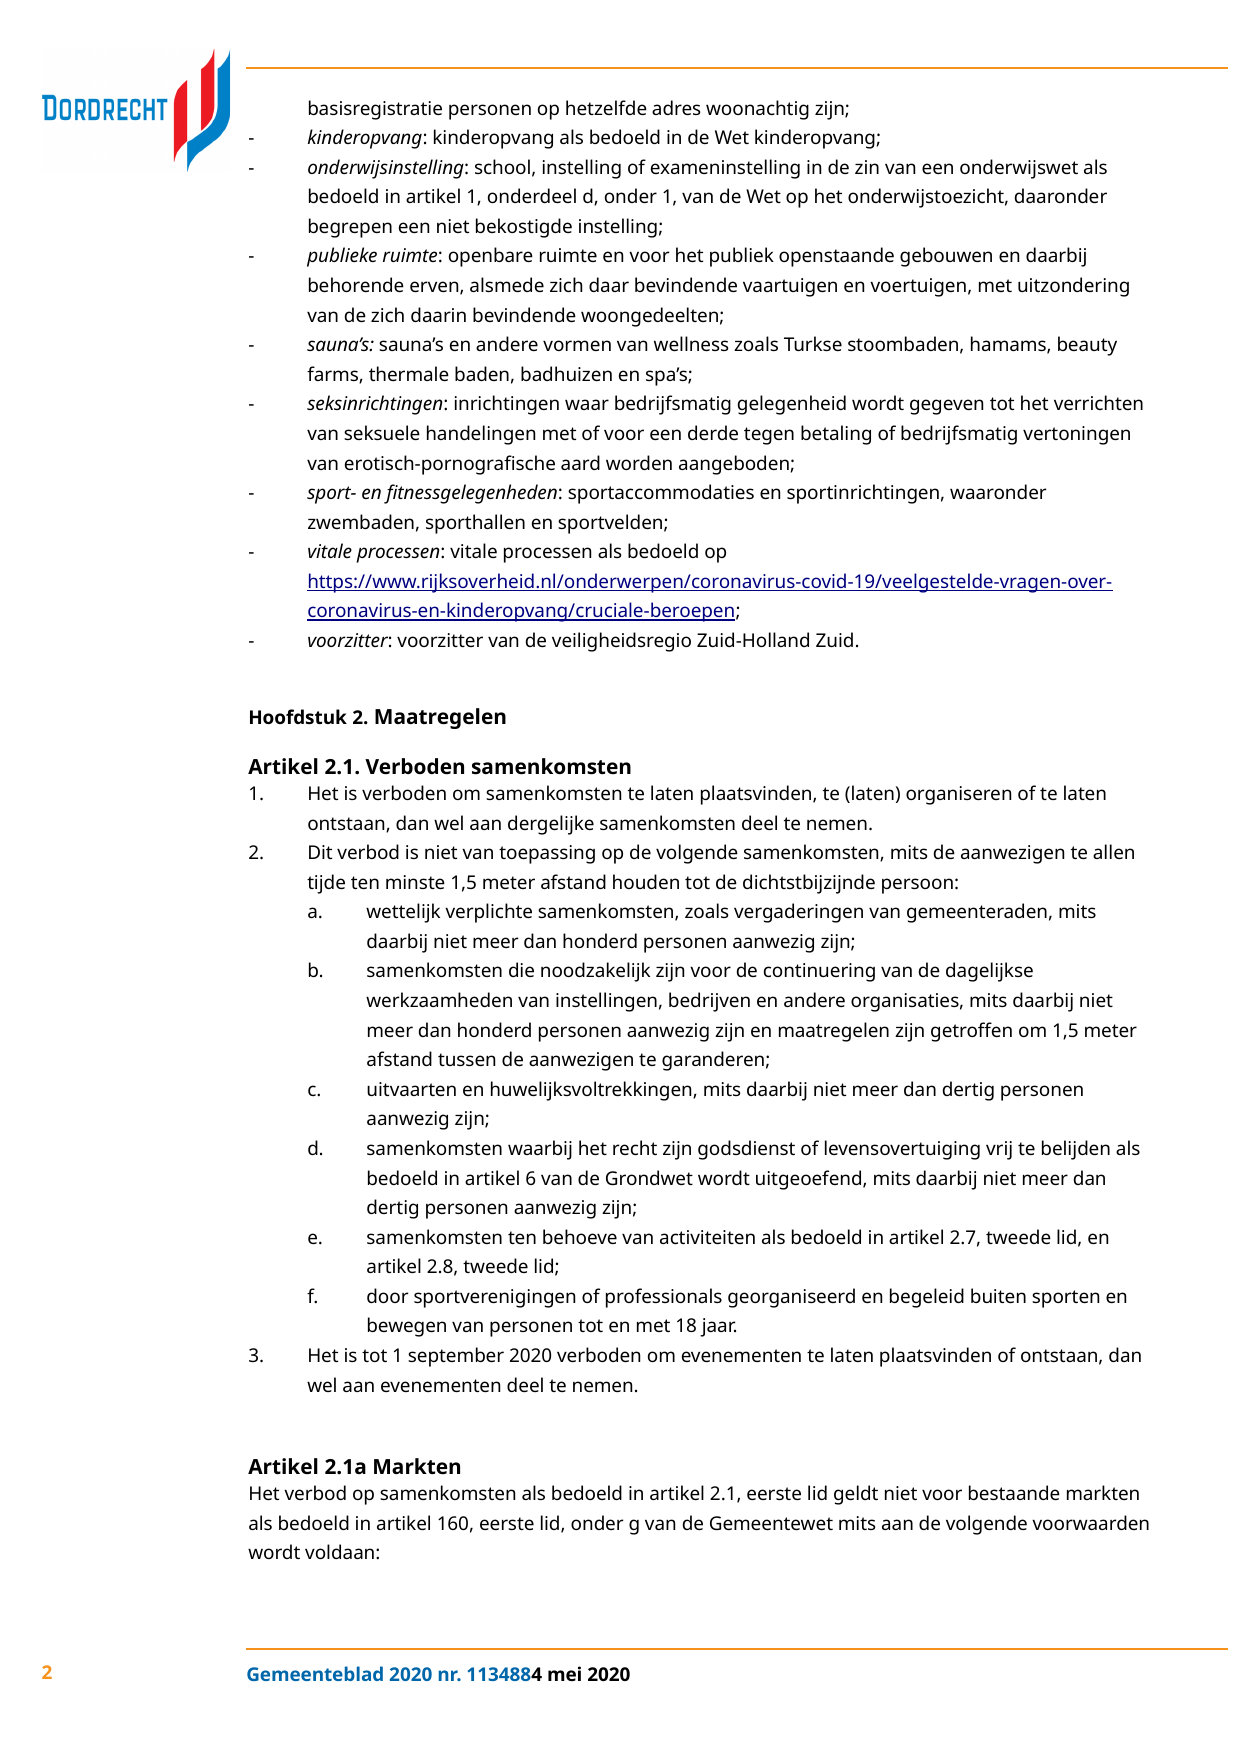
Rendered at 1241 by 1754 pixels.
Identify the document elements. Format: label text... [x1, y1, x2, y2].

list Het is tot 1 september 2020 verboden om evenementen te laten plaatsvinden of ontstaan, dan wel aan evenementen deel te nemen. [248, 1342, 1152, 1398]
list kinderopvang: kinderopvang als bedoeld in de Wet kinderopvang; [248, 124, 1152, 150]
list samenkomsten die noodzakelijk zijn voor de continuering van de dagelijkse werkzaamheden van instellingen, bedrijven en andere organisaties, mits daarbij niet meer dan honderd personen aanwezig zijn en maatregelen zijn getroffen om 1,5 meter afstand tussen de aanwezigen te garanderen; [307, 958, 1152, 1072]
list Het is verboden om samenkomsten te laten plaatsvinden, te (laten) organiseren of te laten ontstaan, dan wel aan dergelijke samenkomsten deel te nemen. [248, 780, 1152, 836]
list seksinrichtingen: inrichtingen waar bedrijfsmatig gelegenheid wordt gegeven tot het verrichten van seksuele handelingen met of voor een derde tegen betaling of bedrijfsmatig vertoningen van erotisch-pornografische aard worden aangeboden; [248, 391, 1152, 476]
list samenkomsten ten behoeve van activiteiten als bedoeld in artikel 2.7, tweede lid, en artikel 2.8, tweede lid; [307, 1224, 1152, 1279]
list vitale processen: vitale processen als bedoeld op https://www.rijksoverheid.nl/onderwerpen/coronavirus-covid-19/veelgestelde-vragen-over-coronavirus-en-kinderopvang/cruciale-beroepen; [248, 538, 1152, 623]
list voorzitter: voorzitter van de veiligheidsregio Zuid-Holland Zuid. [248, 627, 1152, 653]
text Artikel 2.1. Verboden samenkomsten [248, 752, 1152, 780]
list onderwijsinstelling: school, instelling of exameninstelling in de zin van een onderwijswet als bedoeld in artikel 1, onderdeel d, onder 1, van de Wet op het onderwijstoezicht, daaronder begrepen een niet bekostigde instelling; [248, 154, 1152, 239]
list uitvaarten en huwelijksvoltrekkingen, mits daarbij niet meer dan dertig personen aanwezig zijn; [307, 1076, 1152, 1131]
picture [41, 47, 231, 172]
text Hoofdstuk 2. Maatregelen [248, 702, 1152, 731]
list basisregistratie personen op hetzelfde adres woonachtig zijn; [248, 95, 1152, 121]
list sauna’s: sauna’s en andere vormen van wellness zoals Turkse stoombaden, hamams, beauty farms, thermale baden, badhuizen en spa’s; [248, 331, 1152, 387]
list door sportverenigingen of professionals georganiseerd en begeleid buiten sporten en bewegen van personen tot en met 18 jaar. [307, 1283, 1152, 1338]
list publieke ruimte: openbare ruimte en voor het publiek openstaande gebouwen en daarbij behorende erven, alsmede zich daar bevindende vaartuigen en voertuigen, met uitzondering van de zich daarin bevindende woongedeelten; [248, 243, 1152, 328]
list samenkomsten waarbij het recht zijn godsdienst of levensovertuiging vrij te belijden als bedoeld in artikel 6 van de Grondwet wordt uitgeoefend, mits daarbij niet meer dan dertig personen aanwezig zijn; [307, 1135, 1152, 1220]
list wettelijk verplichte samenkomsten, zoals vergaderingen van gemeenteraden, mits daarbij niet meer dan honderd personen aanwezig zijn; [307, 898, 1152, 954]
list Dit verbod is niet van toepassing op de volgende samenkomsten, mits de aanwezigen te allen tijde ten minste 1,5 meter afstand houden tot de dichtstbijzijnde persoon: [248, 839, 1152, 895]
text Het verbod op samenkomsten als bedoeld in artikel 2.1, eerste lid geldt niet voor bestaande markten als bedoeld in artikel 160, eerste lid, onder g van de Gemeentewet mits aan de volgende voorwaarden wordt voldaan: [248, 1480, 1152, 1565]
list sport- en fitnessgelegenheden: sportaccommodaties en sportinrichtingen, waaronder zwembaden, sporthallen en sportvelden; [248, 479, 1152, 535]
text Artikel 2.1a Markten [248, 1452, 1152, 1480]
